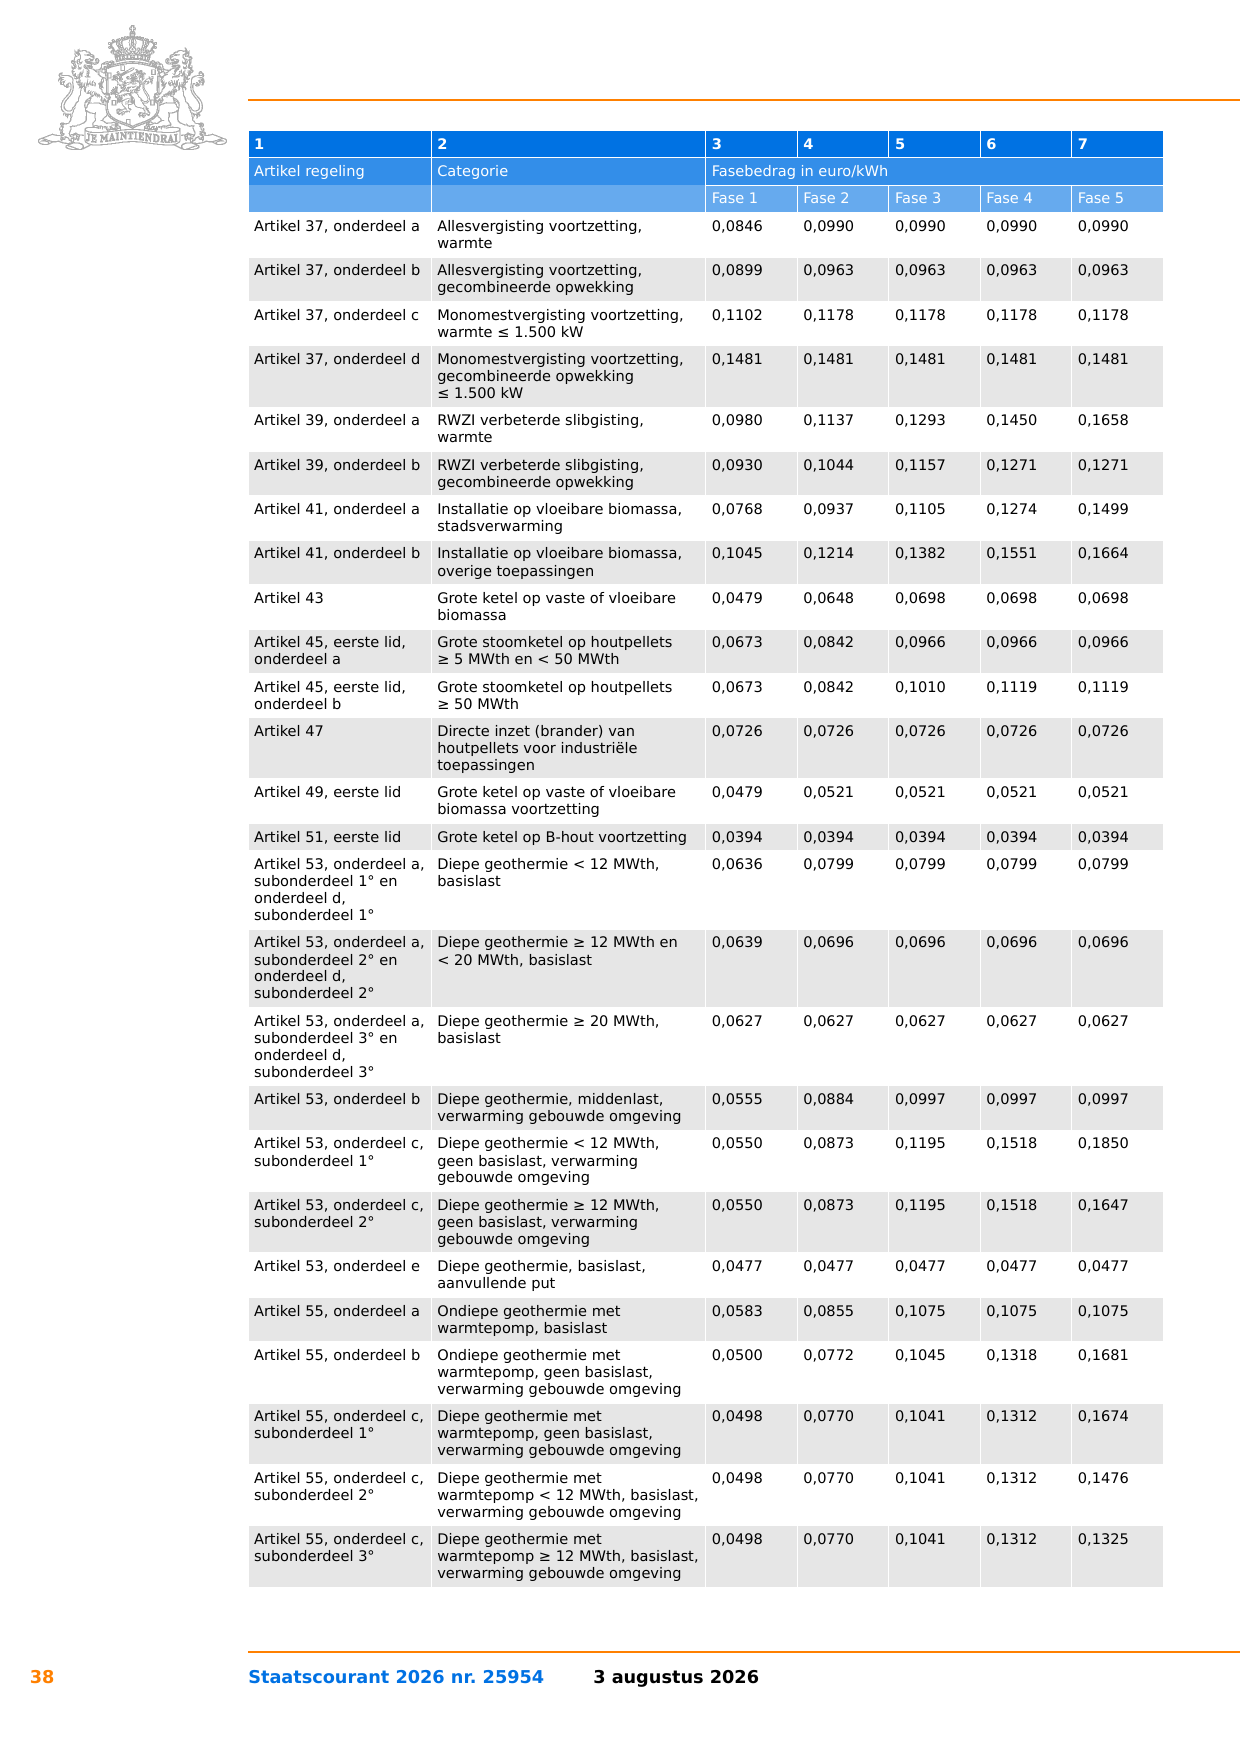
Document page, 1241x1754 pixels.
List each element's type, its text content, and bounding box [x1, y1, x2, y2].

table_cell 0,1312 [981, 1526, 1071, 1587]
table_cell 0,0884 [798, 1086, 888, 1130]
table_cell 0,1325 [1072, 1526, 1163, 1587]
table_cell Artikel 45, eerste lid, onderdeel a [249, 630, 431, 673]
table_cell 0,1658 [1072, 408, 1163, 451]
table_cell Diepe geothermie, basislast, aanvullende put [432, 1254, 705, 1297]
table_cell 0,1476 [1072, 1465, 1163, 1525]
table_cell 0,1137 [798, 408, 888, 451]
table_cell 0,0726 [798, 718, 888, 778]
table_cell Artikel 53, onderdeel a, subonderdeel 3° en onderdeel d, subonderdeel 3° [249, 1008, 431, 1085]
table_cell 0,0990 [889, 213, 980, 256]
table_cell Grote ketel op vaste of vloeibare biomassa [432, 585, 705, 628]
table_cell Categorie [432, 158, 705, 185]
table_cell 0,1044 [798, 452, 888, 495]
table_cell Artikel 45, eerste lid, onderdeel b [249, 674, 431, 717]
table_cell Fase 5 [1072, 186, 1163, 212]
table_cell 0,0498 [706, 1404, 797, 1464]
table_cell 0,0997 [981, 1086, 1071, 1130]
table_cell 0,1075 [1072, 1298, 1163, 1341]
table_cell 0,1045 [706, 541, 797, 584]
table_header 4 [798, 131, 888, 157]
table_cell Artikel 37, onderdeel d [249, 346, 431, 407]
table_cell Diepe geothermie ≥ 12 MWth, geen basislast, verwarming gebouwde omgeving [432, 1192, 705, 1252]
table_cell 0,0846 [706, 213, 797, 256]
table_cell 0,0673 [706, 674, 797, 717]
table_cell 0,1271 [1072, 452, 1163, 495]
table_cell 0,0696 [1072, 930, 1163, 1007]
table_cell 0,0477 [981, 1254, 1071, 1297]
table_cell Artikel 41, onderdeel b [249, 541, 431, 584]
table_cell Diepe geothermie met warmtepomp ≥ 12 MWth, basislast, verwarming gebouwde omgeving [432, 1526, 705, 1587]
table_cell 0,0963 [798, 258, 888, 301]
table_cell 0,1481 [706, 346, 797, 407]
table_cell 0,0583 [706, 1298, 797, 1341]
table_cell 0,0521 [981, 780, 1071, 823]
table_cell Artikel 41, onderdeel a [249, 496, 431, 540]
table_cell 0,0555 [706, 1086, 797, 1130]
table_cell Artikel 53, onderdeel c, subonderdeel 1° [249, 1131, 431, 1191]
table_cell 0,0899 [706, 258, 797, 301]
table_cell Artikel 53, onderdeel c, subonderdeel 2° [249, 1192, 431, 1252]
table_cell 0,0394 [706, 824, 797, 850]
table_cell Diepe geothermie < 12 MWth, geen basislast, verwarming gebouwde omgeving [432, 1131, 705, 1191]
table_cell 0,0726 [981, 718, 1071, 778]
table_cell 0,1041 [889, 1465, 980, 1525]
table_cell 0,0698 [889, 585, 980, 628]
table_cell 0,0966 [889, 630, 980, 673]
table_cell 0,0698 [981, 585, 1071, 628]
table_cell 0,0990 [1072, 213, 1163, 256]
table_cell 0,1178 [798, 302, 888, 345]
table_cell Artikel 37, onderdeel b [249, 258, 431, 301]
table_cell 0,0627 [706, 1008, 797, 1085]
table_cell 0,0627 [1072, 1008, 1163, 1085]
table_cell 0,1041 [889, 1404, 980, 1464]
table_cell 0,0696 [798, 930, 888, 1007]
table_cell 0,1075 [981, 1298, 1071, 1341]
table_cell 0,0855 [798, 1298, 888, 1341]
table_cell Grote ketel op B-hout voortzetting [432, 824, 705, 850]
table_cell Installatie op vloeibare biomassa, overige toepassingen [432, 541, 705, 584]
table_cell 0,0799 [1072, 851, 1163, 929]
table_cell 0,0770 [798, 1465, 888, 1525]
table_cell Fase 1 [706, 186, 797, 212]
table_header 2 [432, 131, 705, 157]
table_cell 0,1674 [1072, 1404, 1163, 1464]
table_cell 0,0990 [981, 213, 1071, 256]
table_cell Diepe geothermie ≥ 12 MWth en < 20 MWth, basislast [432, 930, 705, 1007]
table_cell 0,1481 [981, 346, 1071, 407]
table_cell 0,0772 [798, 1342, 888, 1402]
table_cell 0,1075 [889, 1298, 980, 1341]
table_cell 0,0726 [1072, 718, 1163, 778]
table_cell 0,0698 [1072, 585, 1163, 628]
table_cell 0,1499 [1072, 496, 1163, 540]
table_cell 0,1681 [1072, 1342, 1163, 1402]
table_cell 0,0627 [889, 1008, 980, 1085]
table_cell 0,0997 [889, 1086, 980, 1130]
table_cell Artikel 39, onderdeel b [249, 452, 431, 495]
table_cell Ondiepe geothermie met warmtepomp, basislast [432, 1298, 705, 1341]
table_cell 0,0770 [798, 1404, 888, 1464]
table_cell Diepe geothermie met warmtepomp, geen basislast, verwarming gebouwde omgeving [432, 1404, 705, 1464]
table_cell 0,1647 [1072, 1192, 1163, 1252]
table_header 1 [249, 131, 431, 157]
table_cell 0,0770 [798, 1526, 888, 1587]
table_cell 0,0477 [1072, 1254, 1163, 1297]
table_cell Artikel 53, onderdeel a, subonderdeel 1° en onderdeel d, subonderdeel 1° [249, 851, 431, 929]
picture [38, 25, 227, 150]
table_cell Grote stoomketel op houtpellets ≥ 50 MWth [432, 674, 705, 717]
table_cell 0,0521 [889, 780, 980, 823]
table_cell Diepe geothermie, middenlast, verwarming gebouwde omgeving [432, 1086, 705, 1130]
table_cell 0,0966 [981, 630, 1071, 673]
table_cell 0,1664 [1072, 541, 1163, 584]
table_cell 0,1041 [889, 1526, 980, 1587]
table_cell 0,1271 [981, 452, 1071, 495]
table_header 7 [1072, 131, 1163, 157]
table_cell 0,0842 [798, 674, 888, 717]
table_cell Artikel 47 [249, 718, 431, 778]
table_cell 0,1119 [1072, 674, 1163, 717]
table_cell Diepe geothermie met warmtepomp < 12 MWth, basislast, verwarming gebouwde omgeving [432, 1465, 705, 1525]
table_cell 0,0937 [798, 496, 888, 540]
table_cell 0,0930 [706, 452, 797, 495]
table_cell Artikel 43 [249, 585, 431, 628]
table_cell Artikel 55, onderdeel c, subonderdeel 1° [249, 1404, 431, 1464]
table_cell 0,0521 [798, 780, 888, 823]
table_cell Monomestvergisting voortzetting, gecombineerde opwekking ≤ 1.500 kW [432, 346, 705, 407]
table_cell 0,1045 [889, 1342, 980, 1402]
table_cell Grote stoomketel op houtpellets ≥ 5 MWth en < 50 MWth [432, 630, 705, 673]
table_cell 0,1274 [981, 496, 1071, 540]
table_cell Artikel 53, onderdeel a, subonderdeel 2° en onderdeel d, subonderdeel 2° [249, 930, 431, 1007]
table_cell 0,0842 [798, 630, 888, 673]
table_cell Artikel 37, onderdeel a [249, 213, 431, 256]
table_cell 0,1382 [889, 541, 980, 584]
table_cell 0,0799 [889, 851, 980, 929]
table_cell 0,1518 [981, 1131, 1071, 1191]
table_cell 0,0799 [798, 851, 888, 929]
table_cell 0,1850 [1072, 1131, 1163, 1191]
table_cell Grote ketel op vaste of vloeibare biomassa voortzetting [432, 780, 705, 823]
table_cell 0,0394 [1072, 824, 1163, 850]
table_cell 0,0477 [798, 1254, 888, 1297]
table_cell Allesvergisting voortzetting, gecombineerde opwekking [432, 258, 705, 301]
table_cell Installatie op vloeibare biomassa, stadsverwarming [432, 496, 705, 540]
table_cell Allesvergisting voortzetting, warmte [432, 213, 705, 256]
table_cell 0,1010 [889, 674, 980, 717]
table_cell 0,0768 [706, 496, 797, 540]
table_cell 0,1481 [889, 346, 980, 407]
table_cell 0,0726 [889, 718, 980, 778]
table_cell 0,1481 [798, 346, 888, 407]
table_cell 0,1178 [981, 302, 1071, 345]
table_cell 0,1102 [706, 302, 797, 345]
table_cell Artikel 49, eerste lid [249, 780, 431, 823]
table_cell Fasebedrag in euro/kWh [706, 158, 1163, 185]
table_cell 0,1312 [981, 1404, 1071, 1464]
table_cell 0,0966 [1072, 630, 1163, 673]
table_cell 0,1214 [798, 541, 888, 584]
table_cell 0,0873 [798, 1131, 888, 1191]
table_header 6 [981, 131, 1071, 157]
table_cell 0,1105 [889, 496, 980, 540]
table_cell Artikel 53, onderdeel e [249, 1254, 431, 1297]
table_cell Fase 3 [889, 186, 980, 212]
table_cell Diepe geothermie < 12 MWth, basislast [432, 851, 705, 929]
table_cell 0,0498 [706, 1526, 797, 1587]
table_cell 0,0394 [889, 824, 980, 850]
table_cell 0,1450 [981, 408, 1071, 451]
table_cell 0,0997 [1072, 1086, 1163, 1130]
table_cell 0,0627 [981, 1008, 1071, 1085]
table_cell 0,0963 [1072, 258, 1163, 301]
table_cell 0,0799 [981, 851, 1071, 929]
table_cell Diepe geothermie ≥ 20 MWth, basislast [432, 1008, 705, 1085]
table_cell 0,1195 [889, 1131, 980, 1191]
table_cell Monomestvergisting voortzetting, warmte ≤ 1.500 kW [432, 302, 705, 345]
table_cell 0,1518 [981, 1192, 1071, 1252]
table_cell 0,1157 [889, 452, 980, 495]
table_cell 0,0696 [889, 930, 980, 1007]
table_cell Artikel 55, onderdeel b [249, 1342, 431, 1402]
table_cell Directe inzet (brander) van houtpellets voor industriële toepassingen [432, 718, 705, 778]
table_cell 0,1195 [889, 1192, 980, 1252]
table_cell 0,0873 [798, 1192, 888, 1252]
table_cell 0,1312 [981, 1465, 1071, 1525]
table_cell Artikel 51, eerste lid [249, 824, 431, 850]
table_cell Artikel 37, onderdeel c [249, 302, 431, 345]
table_cell Artikel 55, onderdeel c, subonderdeel 3° [249, 1526, 431, 1587]
table_cell 0,0500 [706, 1342, 797, 1402]
table_cell 0,0394 [798, 824, 888, 850]
table_cell 0,0498 [706, 1465, 797, 1525]
table_cell 0,0477 [889, 1254, 980, 1297]
table_cell 0,1119 [981, 674, 1071, 717]
table_cell Artikel 53, onderdeel b [249, 1086, 431, 1130]
table_cell Artikel 39, onderdeel a [249, 408, 431, 451]
table_cell 0,0648 [798, 585, 888, 628]
table_cell 0,0479 [706, 585, 797, 628]
table_header 5 [889, 131, 980, 157]
table_cell 0,0673 [706, 630, 797, 673]
table_cell RWZI verbeterde slibgisting, warmte [432, 408, 705, 451]
table_cell 0,0550 [706, 1131, 797, 1191]
table_cell 0,1293 [889, 408, 980, 451]
table_cell RWZI verbeterde slibgisting, gecombineerde opwekking [432, 452, 705, 495]
table_header 3 [706, 131, 797, 157]
table_cell Ondiepe geothermie met warmtepomp, geen basislast, verwarming gebouwde omgeving [432, 1342, 705, 1402]
table_cell 0,0963 [981, 258, 1071, 301]
table_cell Artikel 55, onderdeel a [249, 1298, 431, 1341]
table_cell 0,0726 [706, 718, 797, 778]
table_cell 0,0696 [981, 930, 1071, 1007]
table_cell Fase 4 [981, 186, 1071, 212]
table_cell Fase 2 [798, 186, 888, 212]
table_cell 0,0477 [706, 1254, 797, 1297]
table_cell Artikel 55, onderdeel c, subonderdeel 2° [249, 1465, 431, 1525]
table_cell 0,0550 [706, 1192, 797, 1252]
table_cell 0,0394 [981, 824, 1071, 850]
table_cell 0,1318 [981, 1342, 1071, 1402]
table_cell Artikel regeling [249, 158, 431, 185]
table_cell 0,1481 [1072, 346, 1163, 407]
table_cell 0,1551 [981, 541, 1071, 584]
table_cell 0,0479 [706, 780, 797, 823]
table_cell 0,1178 [1072, 302, 1163, 345]
table_cell 0,0980 [706, 408, 797, 451]
table_cell 0,0639 [706, 930, 797, 1007]
table_cell 0,0990 [798, 213, 888, 256]
table_cell 0,1178 [889, 302, 980, 345]
table_cell 0,0627 [798, 1008, 888, 1085]
table_cell 0,0521 [1072, 780, 1163, 823]
table_cell 0,0963 [889, 258, 980, 301]
table_cell 0,0636 [706, 851, 797, 929]
